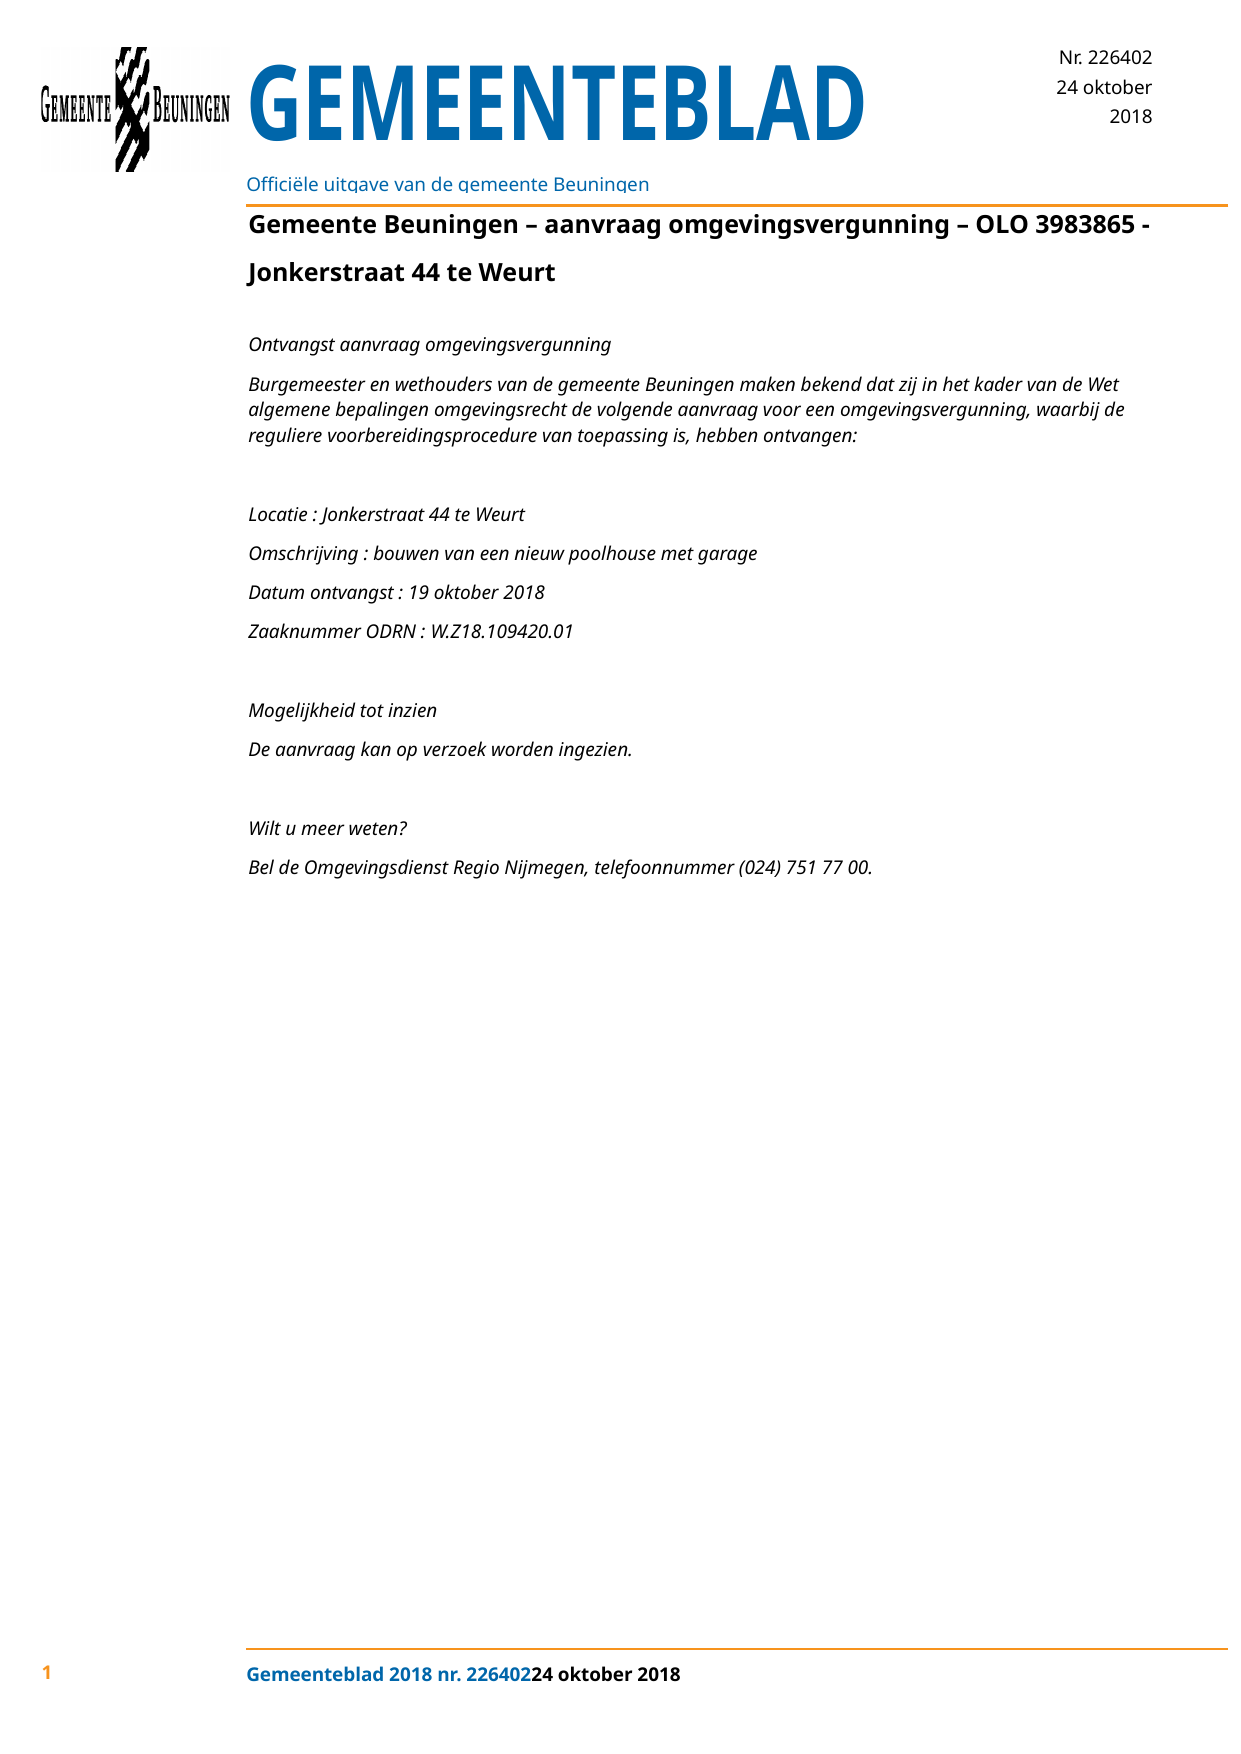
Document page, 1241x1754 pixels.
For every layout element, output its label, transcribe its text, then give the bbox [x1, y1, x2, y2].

text De aanvraag kan op verzoek worden ingezien. [248, 736, 1152, 762]
text Ontvangst aanvraag omgevingsvergunning [248, 331, 1152, 357]
text Datum ontvangst : 19 oktober 2018 [248, 579, 1152, 605]
text Mogelijkheid tot inzien [248, 697, 1152, 723]
text Locatie : Jonkerstraat 44 te Weurt [248, 501, 1152, 526]
text Gemeente Beuningen – aanvraag omgevingsvergunning – OLO 3983865 - Jonkerstraat 44 te Weurt [248, 207, 1152, 288]
text Bel de Omgevingsdienst Regio Nijmegen, telefoonnummer (024) 751 77 00. [248, 854, 1152, 880]
text Burgemeester en wethouders van de gemeente Beuningen maken bekend dat zij in het kader van de Wet algemene bepalingen omgevingsrecht de volgende aanvraag voor een omgevingsvergunning, waarbij de reguliere voorbereidingsprocedure van toepassing is, hebben ontvangen: [248, 371, 1152, 448]
picture [41, 47, 231, 172]
text Wilt u meer weten? [248, 815, 1152, 841]
text Omschrijving : bouwen van een nieuw poolhouse met garage [248, 540, 1152, 566]
text Zaaknummer ODRN : W.Z18.109420.01 [248, 618, 1152, 644]
